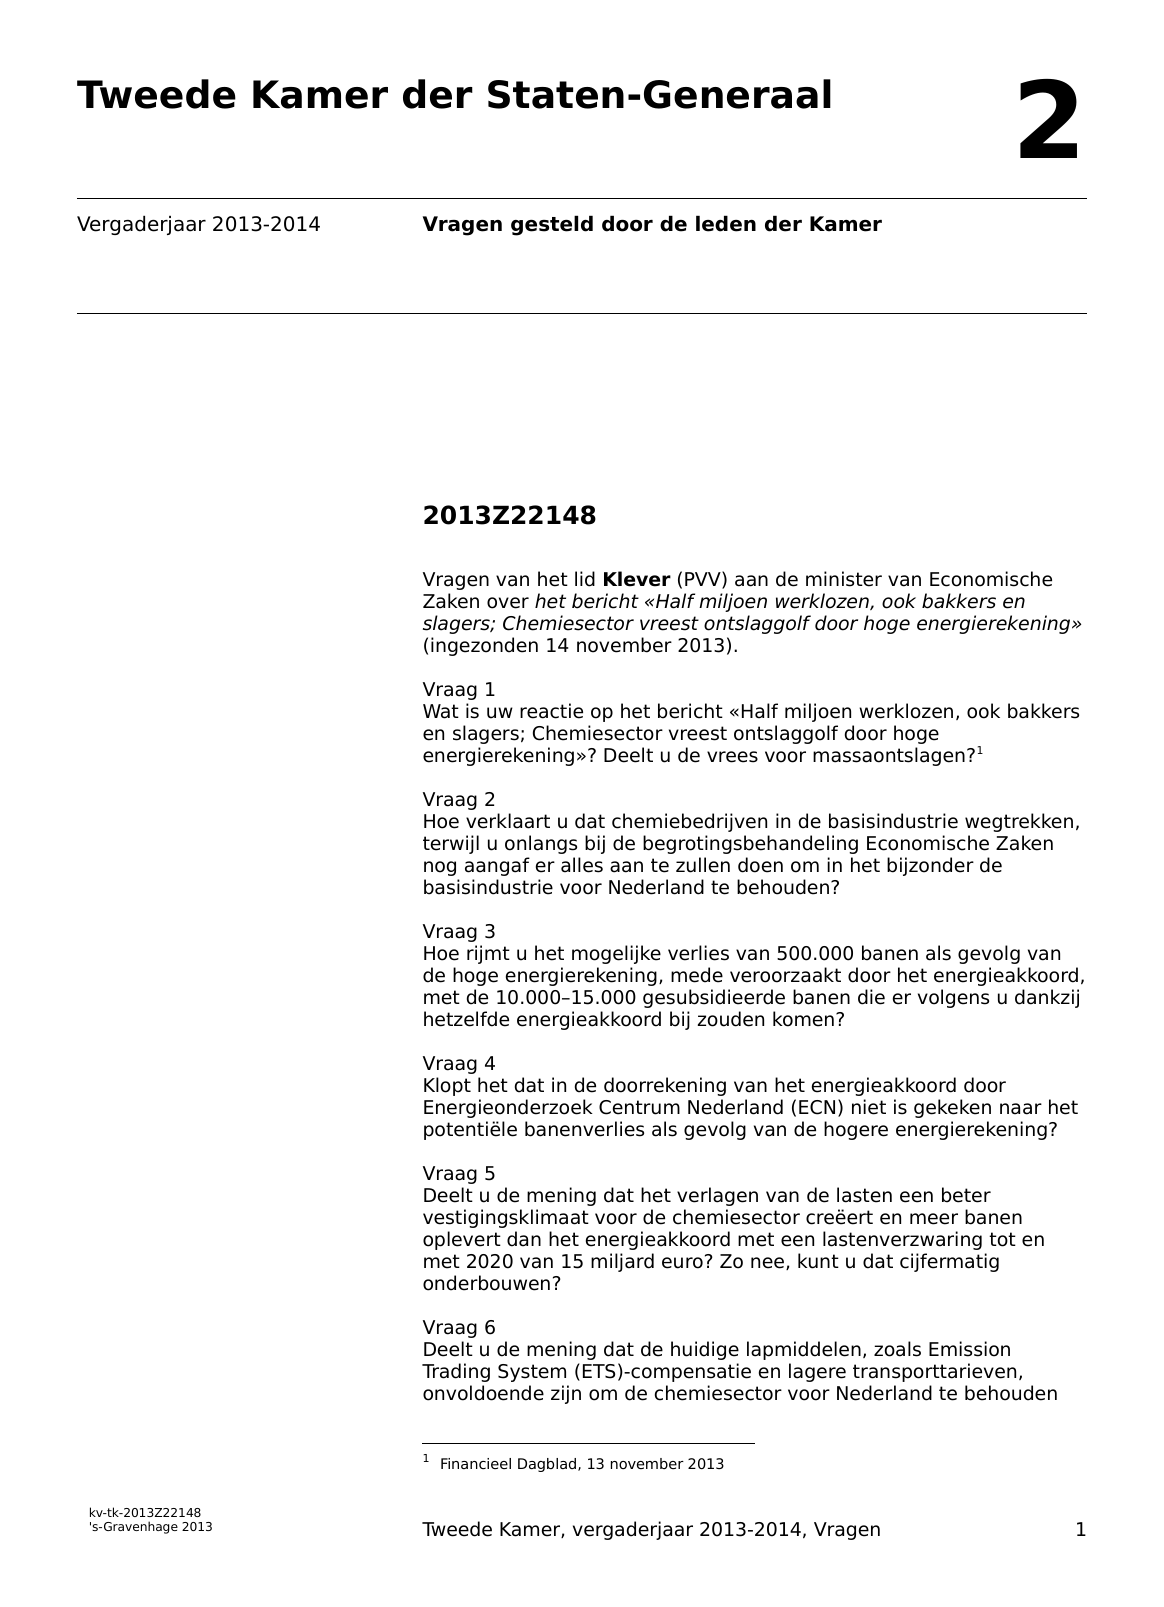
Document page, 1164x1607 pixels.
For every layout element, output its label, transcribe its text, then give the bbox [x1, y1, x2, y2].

table_cell Vergaderjaar 2013-2014 [77, 199, 422, 313]
text Vragen van het lid Klever (PVV) aan de minister van Economische Zaken over het bericht «Half miljoen werklozen, ook bakkers en slagers; Chemiesector vreest ontslaggolf door hoge energierekening» (ingezonden 14 november 2013). [422, 569, 1087, 657]
table_header Tweede Kamer der Staten-Generaal [77, 59, 886, 198]
text Wat is uw reactie op het bericht «Half miljoen werklozen, ook bakkers en slagers; Chemiesector vreest ontslaggolf door hoge energierekening»? Deelt u de vrees voor massaontslagen? [422, 701, 1087, 767]
text Deelt u de mening dat het verlagen van de lasten een beter vestigingsklimaat voor de chemiesector creëert en meer banen oplevert dan het energieakkoord met een lastenverzwaring tot en met 2020 van 15 miljard euro? Zo nee, kunt u dat cijfermatig onderbouwen? [422, 1185, 1087, 1295]
text Vraag 2 [422, 789, 1087, 811]
table_header 2 [886, 59, 1087, 198]
text Vraag 1 [422, 679, 1087, 701]
table_cell Vragen gesteld door de leden der Kamer [422, 199, 1087, 313]
text Vraag 6 [422, 1317, 1087, 1339]
text Klopt het dat in de doorrekening van het energieakkoord door Energieonderzoek Centrum Nederland (ECN) niet is gekeken naar het potentiële banenverlies als gevolg van de hogere energierekening? [422, 1075, 1087, 1141]
text Vraag 3 [422, 921, 1087, 943]
text Vraag 5 [422, 1163, 1087, 1185]
text Financieel Dagblad, 13 november 2013 [422, 1452, 1087, 1474]
text Hoe verklaart u dat chemiebedrijven in de basisindustrie wegtrekken, terwijl u onlangs bij de begrotingsbehandeling Economische Zaken nog aangaf er alles aan te zullen doen om in het bijzonder de basisindustrie voor Nederland te behouden? [422, 811, 1087, 899]
text Vraag 4 [422, 1053, 1087, 1075]
text 's-Gravenhage 2013 [88, 1520, 323, 1534]
text 2013Z22148 [422, 501, 1087, 531]
text kv-tk-2013Z22148 [88, 1506, 323, 1520]
text Deelt u de mening dat de huidige lapmiddelen, zoals Emission Trading System (ETS)-compensatie en lagere transporttarieven, onvoldoende zijn om de chemiesector voor Nederland te behouden [422, 1339, 1087, 1405]
text Hoe rijmt u het mogelijke verlies van 500.000 banen als gevolg van de hoge energierekening, mede veroorzaakt door het energieakkoord, met de 10.000–15.000 gesubsidieerde banen die er volgens u dankzij hetzelfde energieakkoord bij zouden komen? [422, 943, 1087, 1031]
